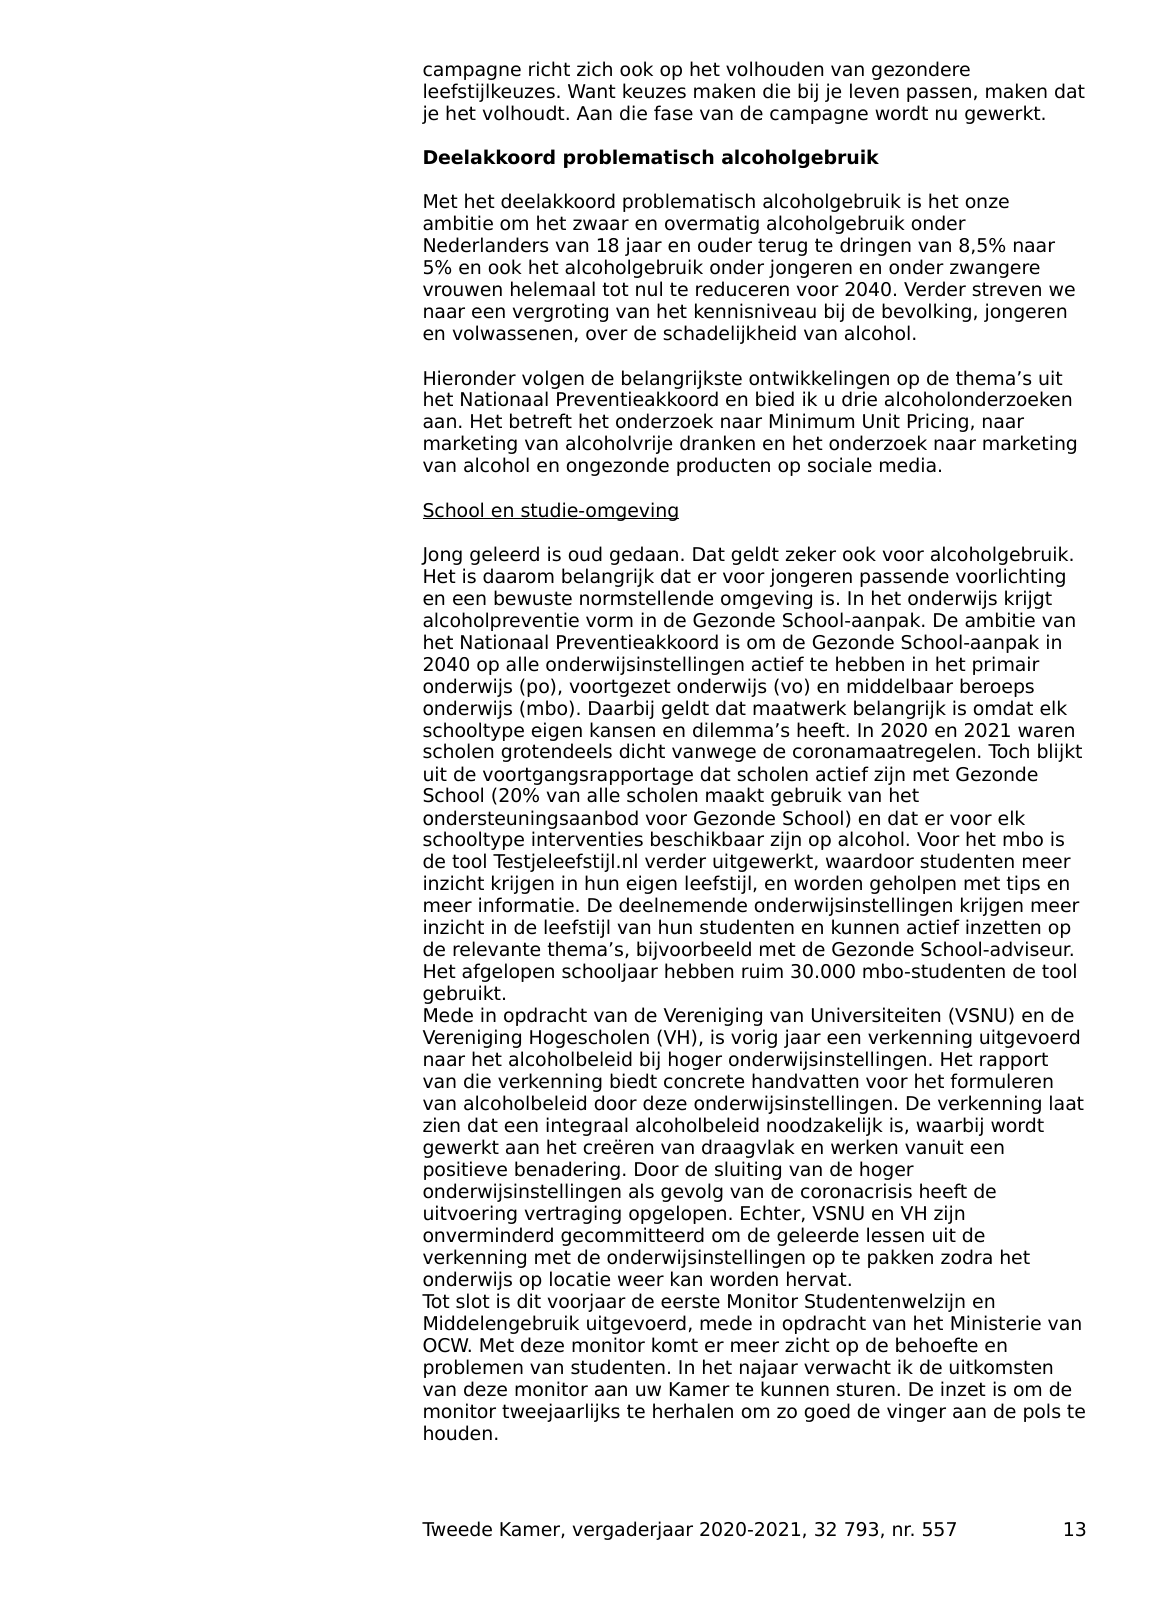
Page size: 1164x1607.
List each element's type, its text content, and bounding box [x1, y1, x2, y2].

text Hieronder volgen de belangrijkste ontwikkelingen op de thema’s uit het Nationaal Preventieakkoord en bied ik u drie alcoholonderzoeken aan. Het betreft het onderzoek naar Minimum Unit Pricing, naar marketing van alcoholvrije dranken en het onderzoek naar marketing van alcohol en ongezonde producten op sociale media. [422, 367, 1087, 477]
text Mede in opdracht van de Vereniging van Universiteiten (VSNU) en de Vereniging Hogescholen (VH), is vorig jaar een verkenning uitgevoerd naar het alcoholbeleid bij hoger onderwijsinstellingen. Het rapport van die verkenning biedt concrete handvatten voor het formuleren van alcoholbeleid door deze onderwijsinstellingen. De verkenning laat zien dat een integraal alcoholbeleid noodzakelijk is, waarbij wordt gewerkt aan het creëren van draagvlak en werken vanuit een positieve benadering. Door de sluiting van de hoger onderwijsinstellingen als gevolg van de coronacrisis heeft de uitvoering vertraging opgelopen. Echter, VSNU en VH zijn onverminderd gecommitteerd om de geleerde lessen uit de verkenning met de onderwijsinstellingen op te pakken zodra het onderwijs op locatie weer kan worden hervat. [422, 1005, 1087, 1291]
text Tot slot is dit voorjaar de eerste Monitor Studentenwelzijn en Middelengebruik uitgevoerd, mede in opdracht van het Ministerie van OCW. Met deze monitor komt er meer zicht op de behoefte en problemen van studenten. In het najaar verwacht ik de uitkomsten van deze monitor aan uw Kamer te kunnen sturen. De inzet is om de monitor tweejaarlijks te herhalen om zo goed de vinger aan de pols te houden. [422, 1291, 1087, 1445]
subtitle Deelakkoord problematisch alcoholgebruik [422, 147, 1087, 169]
text Jong geleerd is oud gedaan. Dat geldt zeker ook voor alcoholgebruik. Het is daarom belangrijk dat er voor jongeren passende voorlichting en een bewuste normstellende omgeving is. In het onderwijs krijgt alcoholpreventie vorm in de Gezonde School-aanpak. De ambitie van het Nationaal Preventieakkoord is om de Gezonde School-aanpak in 2040 op alle onderwijsinstellingen actief te hebben in het primair onderwijs (po), voortgezet onderwijs (vo) en middelbaar beroeps onderwijs (mbo). Daarbij geldt dat maatwerk belangrijk is omdat elk schooltype eigen kansen en dilemma’s heeft. In 2020 en 2021 waren scholen grotendeels dicht vanwege de coronamaatregelen. Toch blijkt uit de voortgangsrapportage dat scholen actief zijn met Gezonde School (20% van alle scholen maakt gebruik van het ondersteuningsaanbod voor Gezonde School) en dat er voor elk schooltype interventies beschikbaar zijn op alcohol. Voor het mbo is de tool Testjeleefstijl.nl verder uitgewerkt, waardoor studenten meer inzicht krijgen in hun eigen leefstijl, en worden geholpen met tips en meer informatie. De deelnemende onderwijsinstellingen krijgen meer inzicht in de leefstijl van hun studenten en kunnen actief inzetten op de relevante thema’s, bijvoorbeeld met de Gezonde School-adviseur. Het afgelopen schooljaar hebben ruim 30.000 mbo-studenten de tool gebruikt. [422, 544, 1087, 1005]
text campagne richt zich ook op het volhouden van gezondere leefstijlkeuzes. Want keuzes maken die bij je leven passen, maken dat je het volhoudt. Aan die fase van de campagne wordt nu gewerkt. [422, 59, 1087, 125]
subtitle School en studie-omgeving [422, 499, 1087, 521]
text Met het deelakkoord problematisch alcoholgebruik is het onze ambitie om het zwaar en overmatig alcoholgebruik onder Nederlanders van 18 jaar en ouder terug te dringen van 8,5% naar 5% en ook het alcoholgebruik onder jongeren en onder zwangere vrouwen helemaal tot nul te reduceren voor 2040. Verder streven we naar een vergroting van het kennisniveau bij de bevolking, jongeren en volwassenen, over de schadelijkheid van alcohol. [422, 191, 1087, 345]
